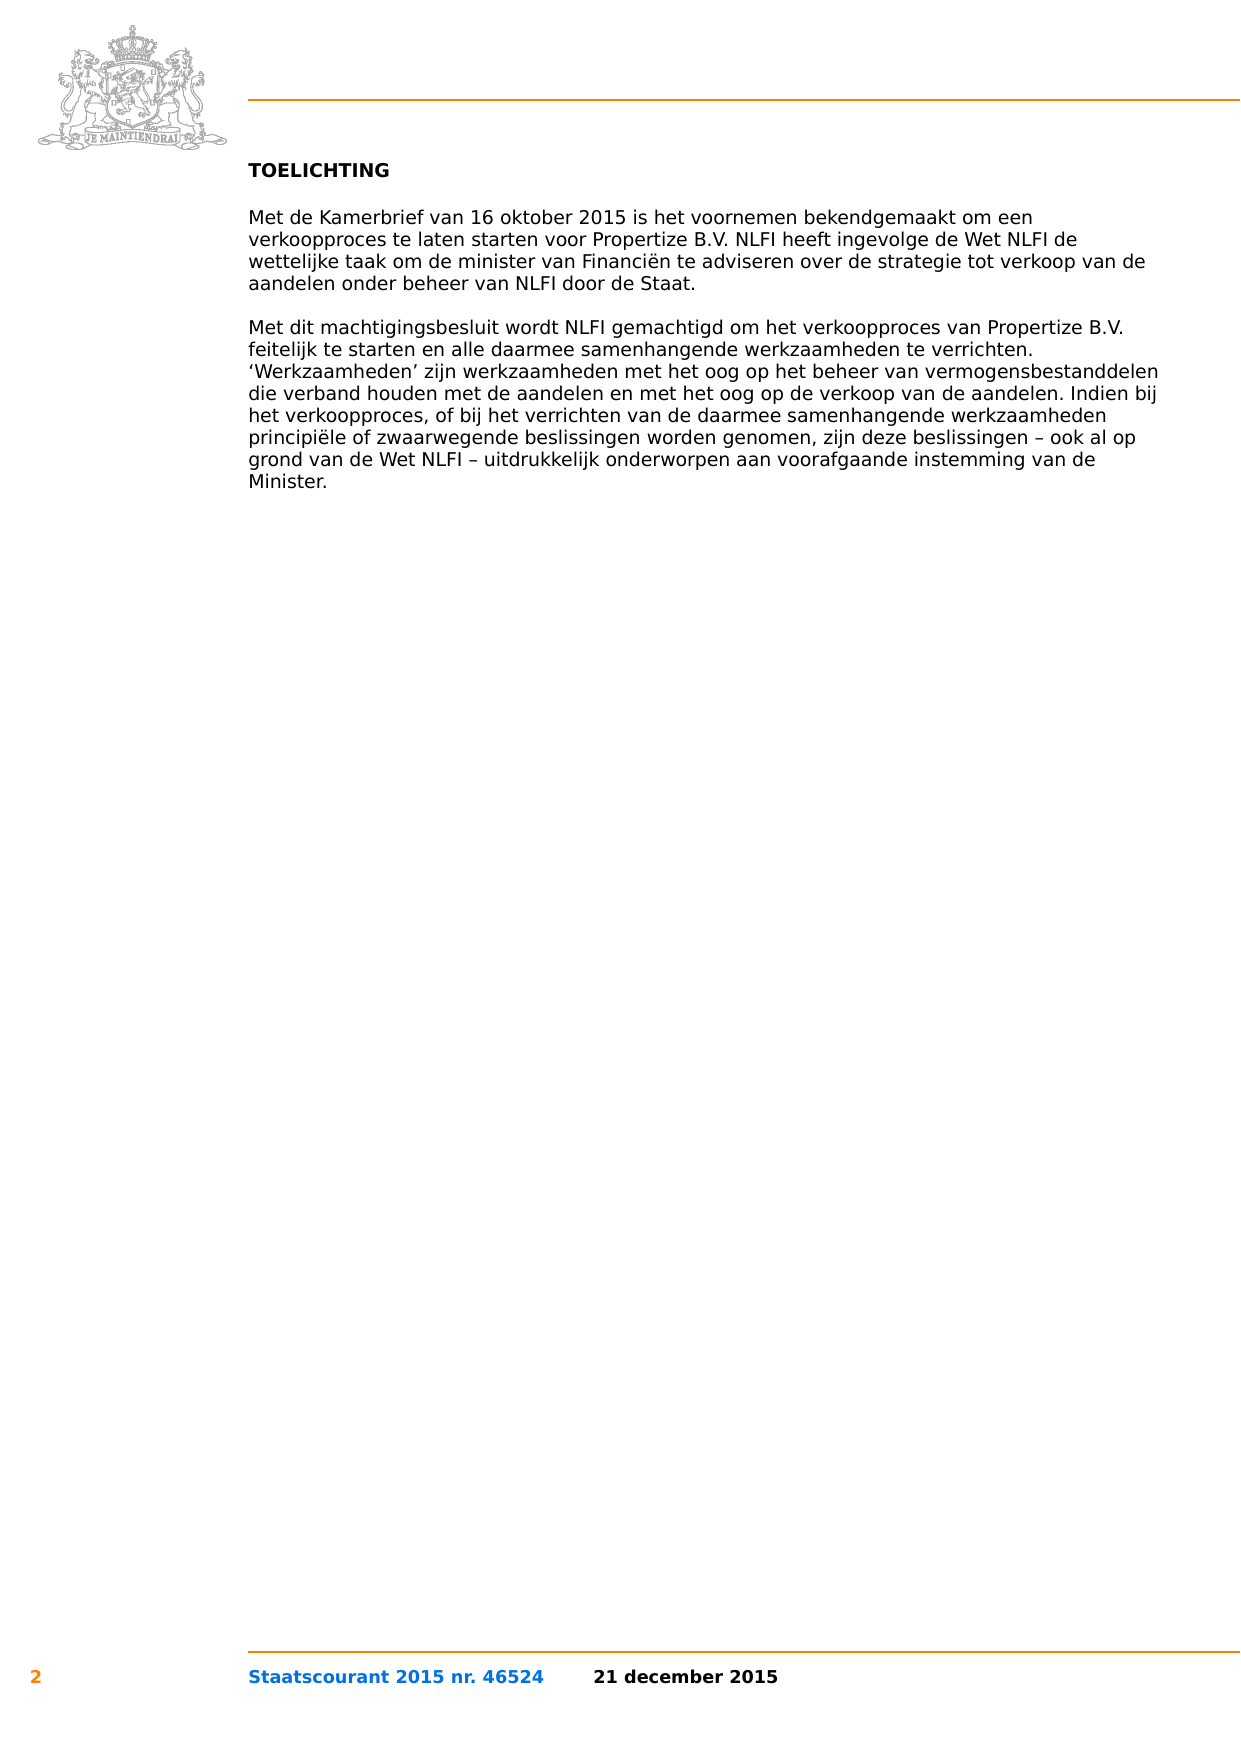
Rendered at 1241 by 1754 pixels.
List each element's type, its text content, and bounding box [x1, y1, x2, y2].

subtitle TOELICHTING [248, 160, 1163, 182]
text Met dit machtigingsbesluit wordt NLFI gemachtigd om het verkoopproces van Propertize B.V. feitelijk te starten en alle daarmee samenhangende werkzaamheden te verrichten. ‘Werkzaamheden’ zijn werkzaamheden met het oog op het beheer van vermogensbestanddelen die verband houden met de aandelen en met het oog op de verkoop van de aandelen. Indien bij het verkoopproces, of bij het verrichten van de daarmee samenhangende werkzaamheden principiële of zwaarwegende beslissingen worden genomen, zijn deze beslissingen – ook al op grond van de Wet NLFI – uitdrukkelijk onderworpen aan voorafgaande instemming van de Minister. [248, 317, 1163, 492]
picture [38, 25, 227, 150]
text Met de Kamerbrief van 16 oktober 2015 is het voornemen bekendgemaakt om een verkoopproces te laten starten voor Propertize B.V. NLFI heeft ingevolge de Wet NLFI de wettelijke taak om de minister van Financiën te adviseren over de strategie tot verkoop van de aandelen onder beheer van NLFI door de Staat. [248, 207, 1163, 295]
